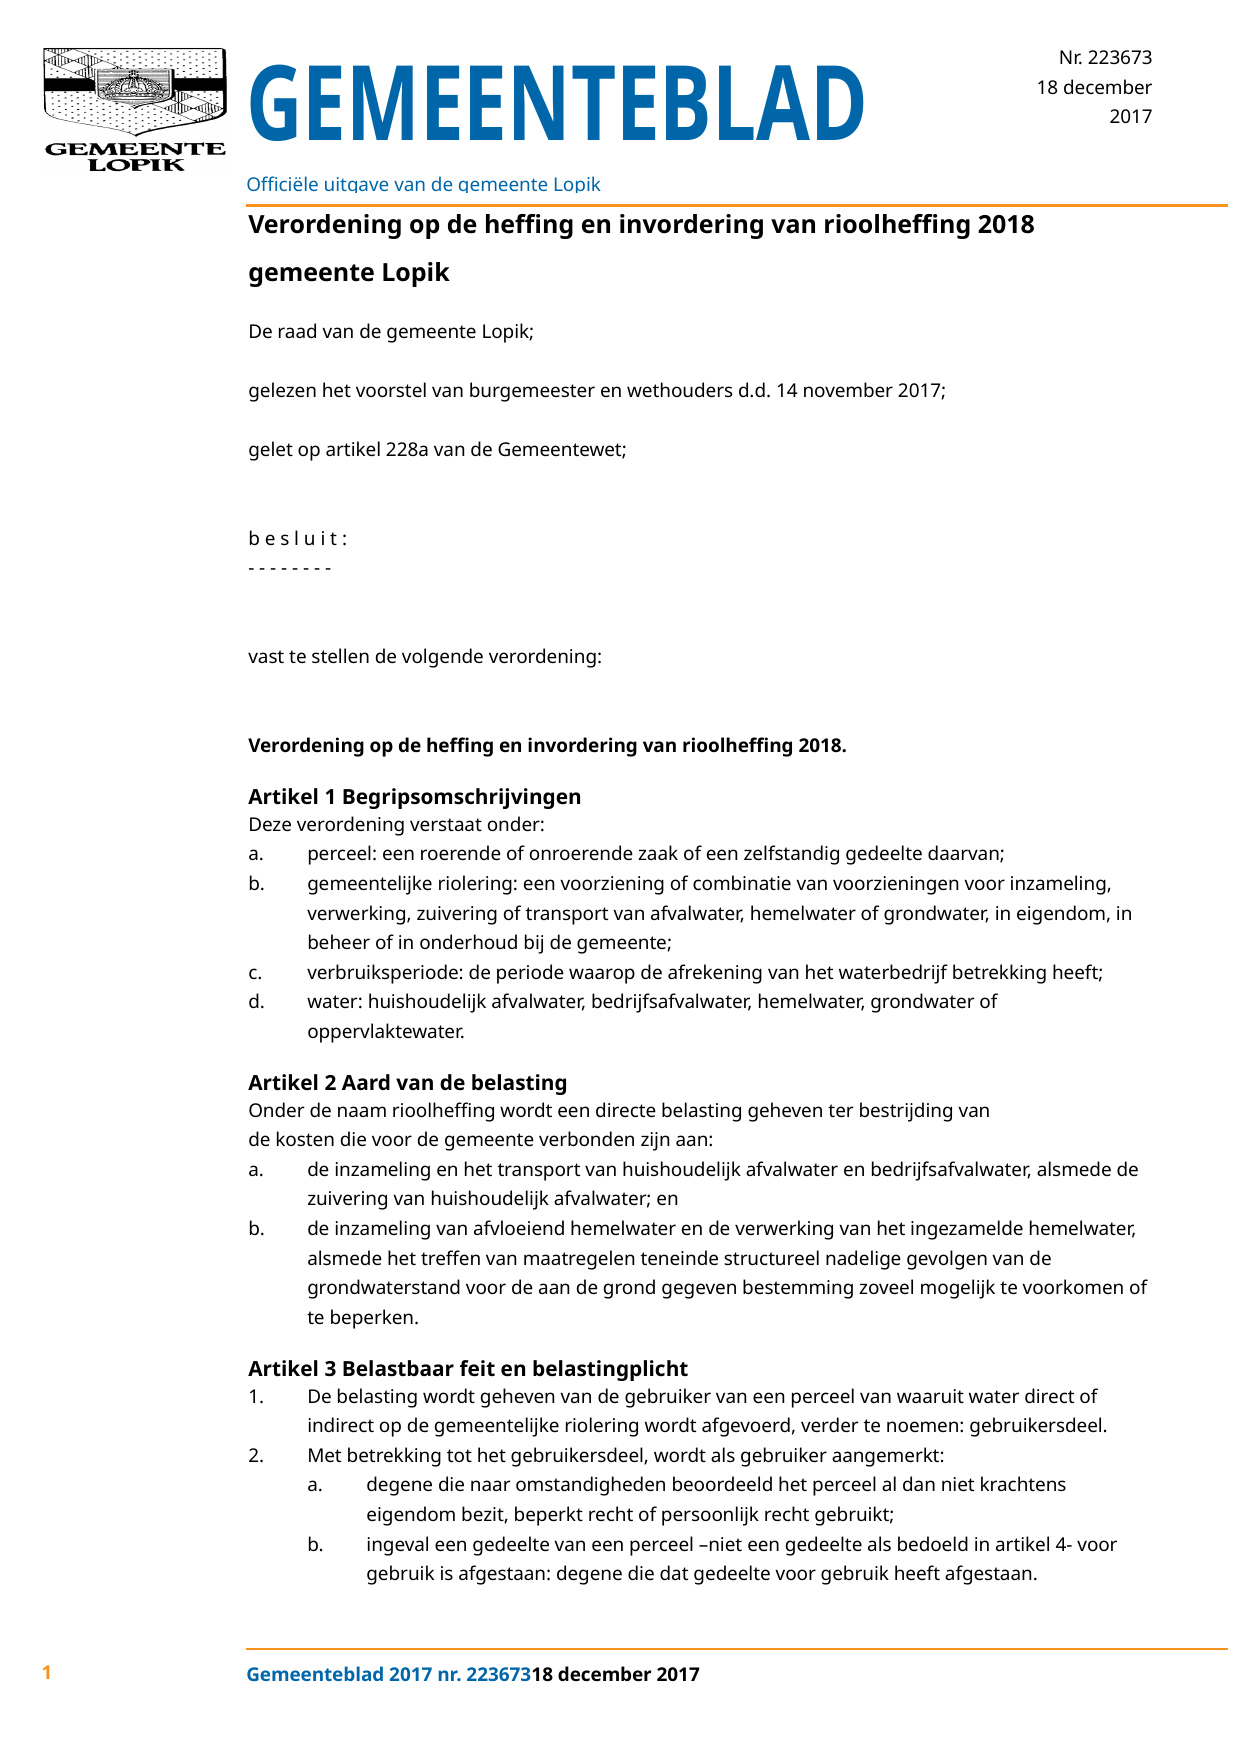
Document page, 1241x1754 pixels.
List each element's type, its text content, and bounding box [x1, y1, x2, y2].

list water: huishoudelijk afvalwater, bedrijfsafvalwater, hemelwater, grondwater of oppervlaktewater. [248, 988, 1152, 1044]
list De belasting wordt geheven van de gebruiker van een perceel van waaruit water direct of indirect op de gemeentelijke riolering wordt afgevoerd, verder te noemen: gebruikersdeel. [248, 1383, 1152, 1438]
list perceel: een roerende of onroerende zaak of een zelfstandig gedeelte daarvan; [248, 841, 1152, 866]
text - - - - - - - - [248, 554, 1152, 580]
list ingeval een gedeelte van een perceel –niet een gedeelte als bedoeld in artikel 4- voor gebruik is afgestaan: degene die dat gedeelte voor gebruik heeft afgestaan. [307, 1531, 1152, 1586]
list de inzameling van afvloeiend hemelwater en de verwerking van het ingezamelde hemelwater, alsmede het treffen van maatregelen teneinde structureel nadelige gevolgen van de grondwaterstand voor de aan de grond gegeven bestemming zoveel mogelijk te voorkomen of te beperken. [248, 1215, 1152, 1330]
text Verordening op de heffing en invordering van rioolheffing 2018. [248, 732, 1152, 758]
text de kosten die voor de gemeente verbonden zijn aan: [248, 1126, 1152, 1152]
list degene die naar omstandigheden beoordeeld het perceel al dan niet krachtens eigendom bezit, beperkt recht of persoonlijk recht gebruikt; [307, 1472, 1152, 1527]
list verbruiksperiode: de periode waarop de afrekening van het waterbedrijf betrekking heeft; [248, 959, 1152, 984]
list Met betrekking tot het gebruikersdeel, wordt als gebruiker aangemerkt: [248, 1442, 1152, 1468]
text Verordening op de heffing en invordering van rioolheffing 2018 gemeente Lopik [248, 207, 1152, 288]
text Artikel 1 Begripsomschrijvingen [248, 782, 1152, 811]
list gemeentelijke riolering: een voorziening of combinatie van voorzieningen voor inzameling, verwerking, zuivering of transport van afvalwater, hemelwater of grondwater, in eigendom, in beheer of in onderhoud bij de gemeente; [248, 870, 1152, 955]
text b e s l u i t : [248, 525, 1152, 551]
text gelezen het voorstel van burgemeester en wethouders d.d. 14 november 2017; [248, 377, 1152, 403]
text Artikel 3 Belastbaar feit en belastingplicht [248, 1354, 1152, 1383]
picture [41, 47, 231, 172]
list de inzameling en het transport van huishoudelijk afvalwater en bedrijfsafvalwater, alsmede de zuivering van huishoudelijk afvalwater; en [248, 1156, 1152, 1211]
text gelet op artikel 228a van de Gemeentewet; [248, 436, 1152, 462]
text Artikel 2 Aard van de belasting [248, 1068, 1152, 1097]
text vast te stellen de volgende verordening: [248, 643, 1152, 669]
text Deze verordening verstaat onder: [248, 811, 1152, 837]
text De raad van de gemeente Lopik; [248, 318, 1152, 344]
text Onder de naam rioolheffing wordt een directe belasting geheven ter bestrijding van [248, 1097, 1152, 1123]
